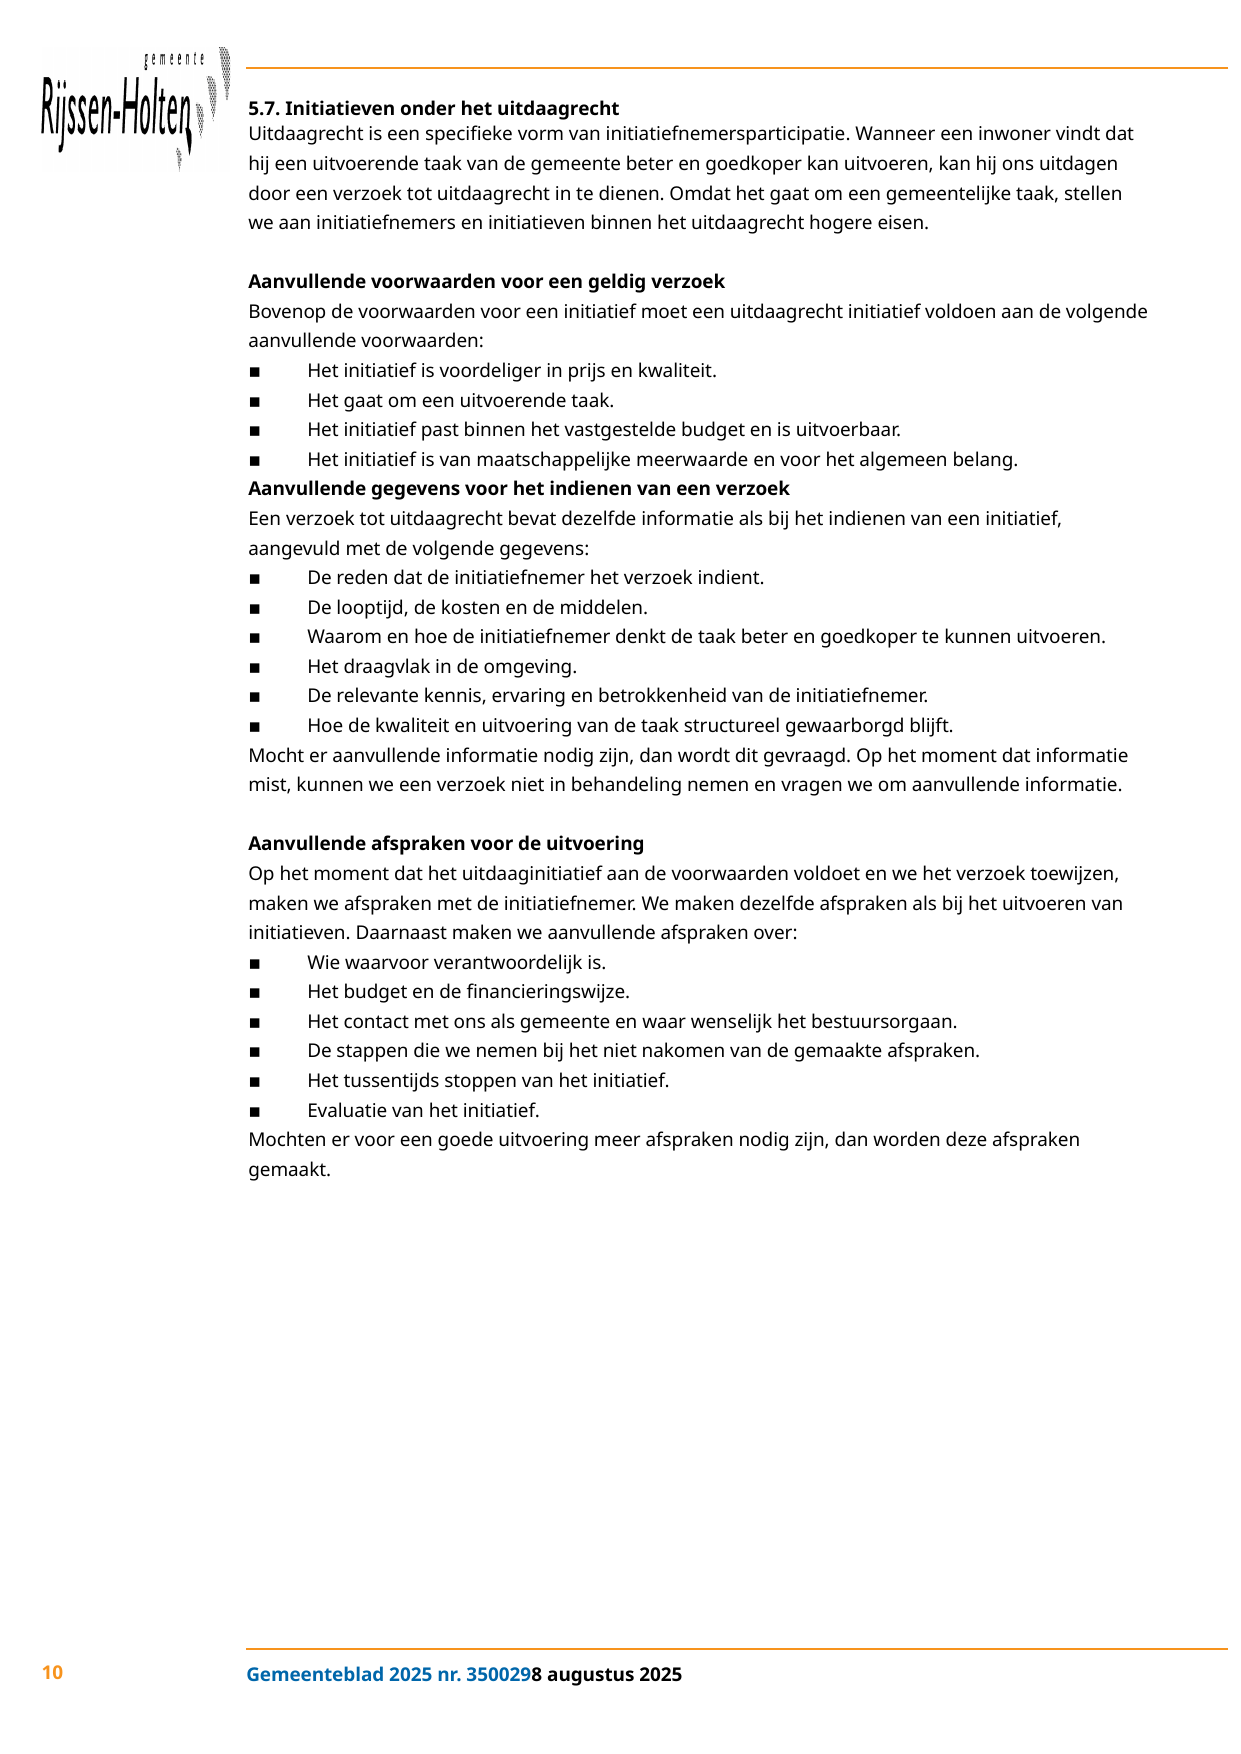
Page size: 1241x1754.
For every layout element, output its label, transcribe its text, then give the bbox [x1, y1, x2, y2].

list De looptijd, de kosten en de middelen. [248, 594, 1152, 619]
list Hoe de kwaliteit en uitvoering van de taak structureel gewaarborgd blijft. [248, 712, 1152, 738]
text Aanvullende gegevens voor het indienen van een verzoek [248, 476, 1152, 501]
text Bovenop de voorwaarden voor een initiatief moet een uitdaagrecht initiatief voldoen aan de volgende aanvullende voorwaarden: [248, 298, 1152, 353]
list De stappen die we nemen bij het niet nakomen van de gemaakte afspraken. [248, 1038, 1152, 1063]
text Mochten er voor een goede uitvoering meer afspraken nodig zijn, dan worden deze afspraken gemaakt. [248, 1126, 1152, 1182]
list Het gaat om een uitvoerende taak. [248, 387, 1152, 412]
text 5.7. Initiatieven onder het uitdaagrecht [248, 95, 1152, 121]
text Een verzoek tot uitdaagrecht bevat dezelfde informatie als bij het indienen van een initiatief, aangevuld met de volgende gegevens: [248, 505, 1152, 560]
list Het initiatief is voordeliger in prijs en kwaliteit. [248, 357, 1152, 383]
list De relevante kennis, ervaring en betrokkenheid van de initiatiefnemer. [248, 683, 1152, 708]
list Evaluatie van het initiatief. [248, 1097, 1152, 1122]
list Waarom en hoe de initiatiefnemer denkt de taak beter en goedkoper te kunnen uitvoeren. [248, 623, 1152, 649]
text Mocht er aanvullende informatie nodig zijn, dan wordt dit gevraagd. Op het moment dat informatie mist, kunnen we een verzoek niet in behandeling nemen en vragen we om aanvullende informatie. [248, 742, 1152, 797]
picture [41, 47, 231, 172]
text Aanvullende voorwaarden voor een geldig verzoek [248, 268, 1152, 294]
text Uitdaagrecht is een specifieke vorm van initiatiefnemersparticipatie. Wanneer een inwoner vindt dat hij een uitvoerende taak van de gemeente beter en goedkoper kan uitvoeren, kan hij ons uitdagen door een verzoek tot uitdaagrecht in te dienen. Omdat het gaat om een gemeentelijke taak, stellen we aan initiatiefnemers en initiatieven binnen het uitdaagrecht hogere eisen. [248, 121, 1152, 235]
text Aanvullende afspraken voor de uitvoering [248, 831, 1152, 856]
list Het initiatief is van maatschappelijke meerwaarde en voor het algemeen belang. [248, 446, 1152, 472]
list Het contact met ons als gemeente en waar wenselijk het bestuursorgaan. [248, 1008, 1152, 1034]
list De reden dat de initiatiefnemer het verzoek indient. [248, 564, 1152, 590]
text Op het moment dat het uitdaaginitiatief aan de voorwaarden voldoet en we het verzoek toewijzen, maken we afspraken met de initiatiefnemer. We maken dezelfde afspraken als bij het uitvoeren van initiatieven. Daarnaast maken we aanvullende afspraken over: [248, 860, 1152, 945]
list Het tussentijds stoppen van het initiatief. [248, 1067, 1152, 1093]
list Het draagvlak in de omgeving. [248, 653, 1152, 679]
list Het budget en de financieringswijze. [248, 978, 1152, 1004]
list Wie waarvoor verantwoordelijk is. [248, 949, 1152, 974]
list Het initiatief past binnen het vastgestelde budget en is uitvoerbaar. [248, 416, 1152, 442]
